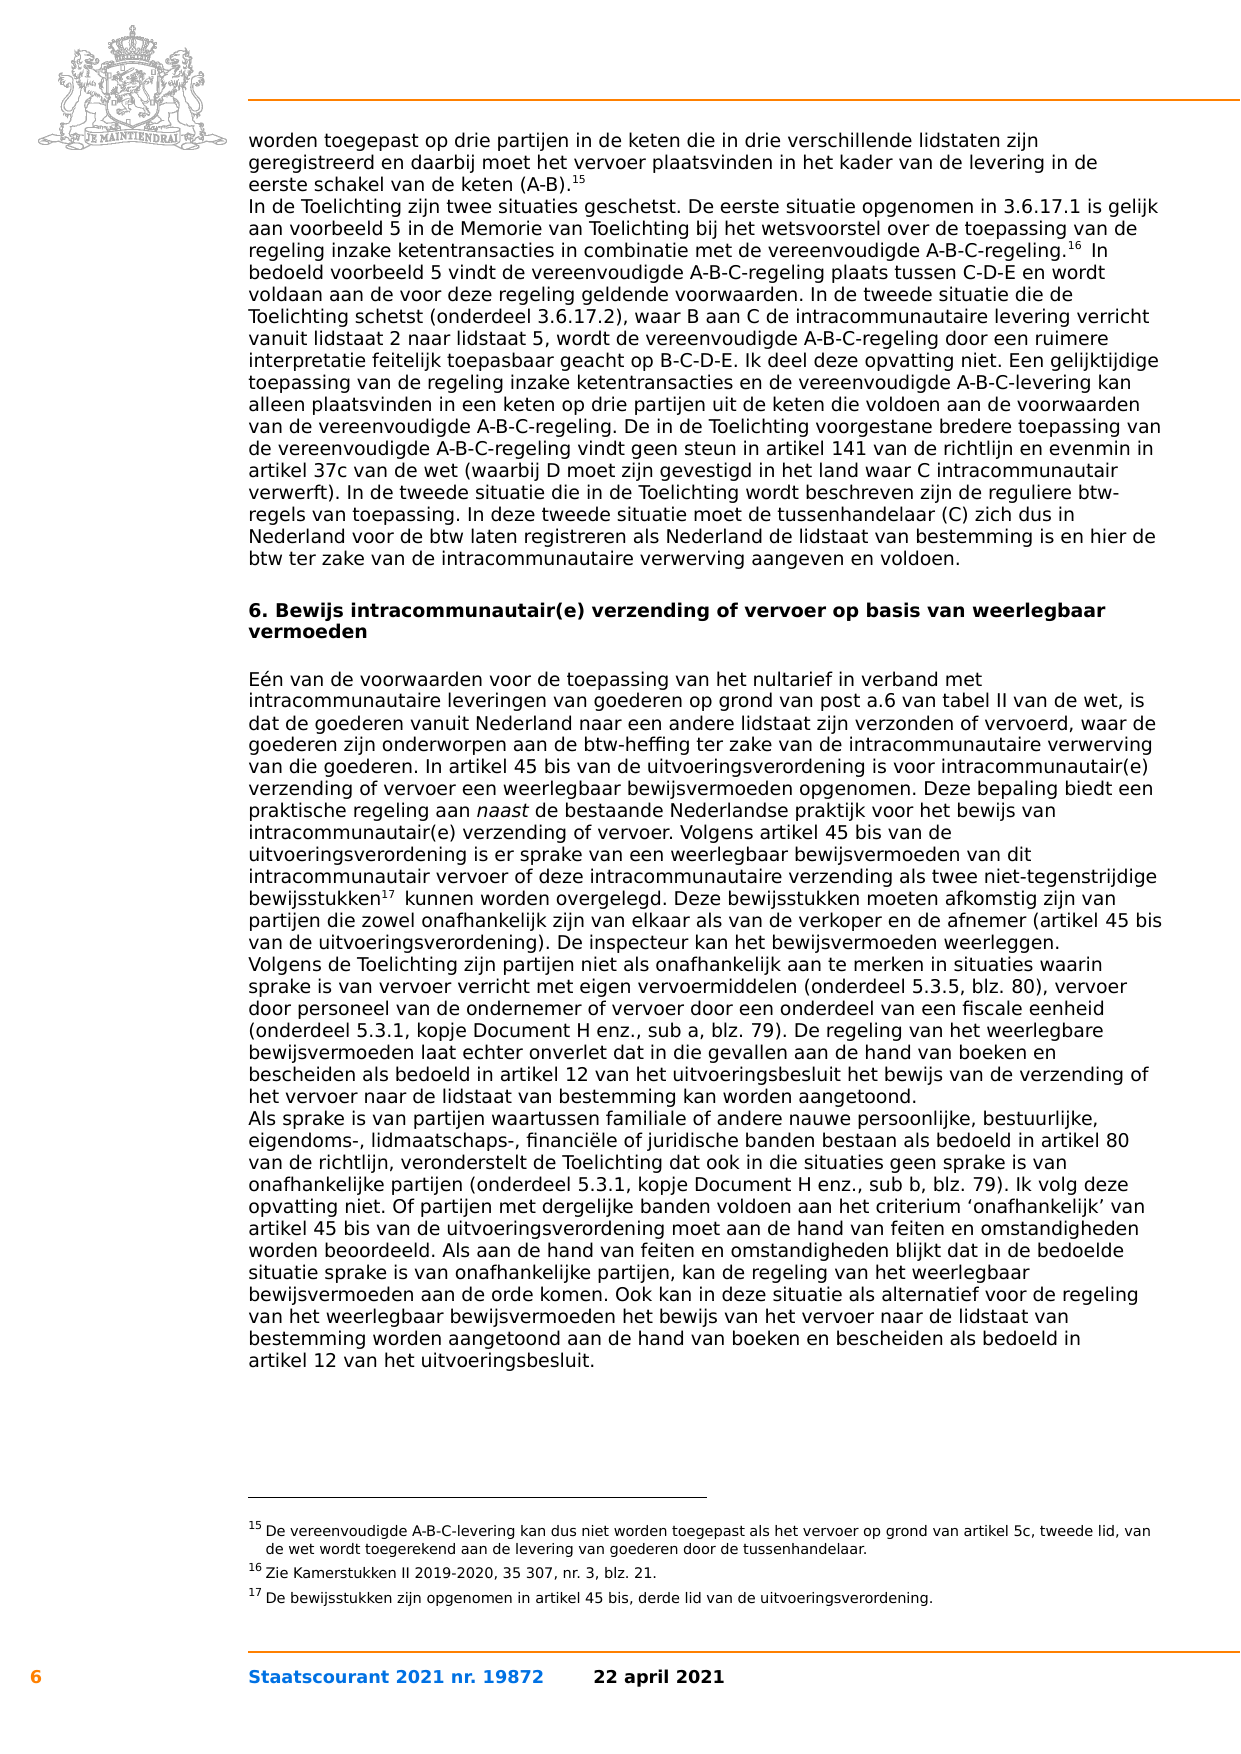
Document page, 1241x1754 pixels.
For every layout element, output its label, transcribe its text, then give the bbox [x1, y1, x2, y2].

picture [38, 25, 227, 150]
text De bewijsstukken zijn opgenomen in artikel 45 bis, derde lid van de uitvoeringsverordening. [248, 1586, 1163, 1608]
subtitle 6. Bewijs intracommunautair(e) verzending of vervoer op basis van weerlegbaar vermoeden [248, 599, 1163, 643]
text Zie Kamerstukken II 2019-2020, 35 307, nr. 3, blz. 21. [248, 1561, 1163, 1583]
text De vereenvoudigde A-B-C-levering kan dus niet worden toegepast als het vervoer op grond van artikel 5c, tweede lid, van de wet wordt toegerekend aan de levering van goederen door de tussenhandelaar. [248, 1519, 1163, 1558]
text Volgens de Toelichting zijn partijen niet als onafhankelijk aan te merken in situaties waarin sprake is van vervoer verricht met eigen vervoermiddelen (onderdeel 5.3.5, blz. 80), vervoer door personeel van de ondernemer of vervoer door een onderdeel van een fiscale eenheid (onderdeel 5.3.1, kopje Document H enz., sub a, blz. 79). De regeling van het weerlegbare bewijsvermoeden laat echter onverlet dat in die gevallen aan de hand van boeken en bescheiden als bedoeld in artikel 12 van het uitvoeringsbesluit het bewijs van de verzending of het vervoer naar de lidstaat van bestemming kan worden aangetoond. [248, 954, 1163, 1108]
text Als sprake is van partijen waartussen familiale of andere nauwe persoonlijke, bestuurlijke, eigendoms-, lidmaatschaps-, financiële of juridische banden bestaan als bedoeld in artikel 80 van de richtlijn, veronderstelt de Toelichting dat ook in die situaties geen sprake is van onafhankelijke partijen (onderdeel 5.3.1, kopje Document H enz., sub b, blz. 79). Ik volg deze opvatting niet. Of partijen met dergelijke banden voldoen aan het criterium ‘onafhankelijk’ van artikel 45 bis van de uitvoeringsverordening moet aan de hand van feiten en omstandigheden worden beoordeeld. Als aan de hand van feiten en omstandigheden blijkt dat in de bedoelde situatie sprake is van onafhankelijke partijen, kan de regeling van het weerlegbaar bewijsvermoeden aan de orde komen. Ook kan in deze situatie als alternatief voor de regeling van het weerlegbaar bewijsvermoeden het bewijs van het vervoer naar de lidstaat van bestemming worden aangetoond aan de hand van boeken en bescheiden als bedoeld in artikel 12 van het uitvoeringsbesluit. [248, 1108, 1163, 1372]
text worden toegepast op drie partijen in de keten die in drie verschillende lidstaten zijn geregistreerd en daarbij moet het vervoer plaatsvinden in het kader van de levering in de eerste schakel van de keten (A-B). [248, 130, 1163, 196]
text In de Toelichting zijn twee situaties geschetst. De eerste situatie opgenomen in 3.6.17.1 is gelijk aan voorbeeld 5 in de Memorie van Toelichting bij het wetsvoorstel over de toepassing van de regeling inzake ketentransacties in combinatie met de vereenvoudigde A-B-C-regeling. In bedoeld voorbeeld 5 vindt de vereenvoudigde A-B-C-regeling plaats tussen C-D-E en wordt voldaan aan de voor deze regeling geldende voorwaarden. In de tweede situatie die de Toelichting schetst (onderdeel 3.6.17.2), waar B aan C de intracommunautaire levering verricht vanuit lidstaat 2 naar lidstaat 5, wordt de vereenvoudigde A-B-C-regeling door een ruimere interpretatie feitelijk toepasbaar geacht op B-C-D-E. Ik deel deze opvatting niet. Een gelijktijdige toepassing van de regeling inzake ketentransacties en de vereenvoudigde A-B-C-levering kan alleen plaatsvinden in een keten op drie partijen uit de keten die voldoen aan de voorwaarden van de vereenvoudigde A-B-C-regeling. De in de Toelichting voorgestane bredere toepassing van de vereenvoudigde A-B-C-regeling vindt geen steun in artikel 141 van de richtlijn en evenmin in artikel 37c van de wet (waarbij D moet zijn gevestigd in het land waar C intracommunautair verwerft). In de tweede situatie die in de Toelichting wordt beschreven zijn de reguliere btw-regels van toepassing. In deze tweede situatie moet de tussenhandelaar (C) zich dus in Nederland voor de btw laten registreren als Nederland de lidstaat van bestemming is en hier de btw ter zake van de intracommunautaire verwerving aangeven en voldoen. [248, 196, 1163, 569]
text Eén van de voorwaarden voor de toepassing van het nultarief in verband met intracommunautaire leveringen van goederen op grond van post a.6 van tabel II van de wet, is dat de goederen vanuit Nederland naar een andere lidstaat zijn verzonden of vervoerd, waar de goederen zijn onderworpen aan de btw-heffing ter zake van de intracommunautaire verwerving van die goederen. In artikel 45 bis van de uitvoeringsverordening is voor intracommunautair(e) verzending of vervoer een weerlegbaar bewijsvermoeden opgenomen. Deze bepaling biedt een praktische regeling aan naast de bestaande Nederlandse praktijk voor het bewijs van intracommunautair(e) verzending of vervoer. Volgens artikel 45 bis van de uitvoeringsverordening is er sprake van een weerlegbaar bewijsvermoeden van dit intracommunautair vervoer of deze intracommunautaire verzending als twee niet-tegenstrijdige bewijsstukken kunnen worden overgelegd. Deze bewijsstukken moeten afkomstig zijn van partijen die zowel onafhankelijk zijn van elkaar als van de verkoper en de afnemer (artikel 45 bis van de uitvoeringsverordening). De inspecteur kan het bewijsvermoeden weerleggen. [248, 668, 1163, 954]
